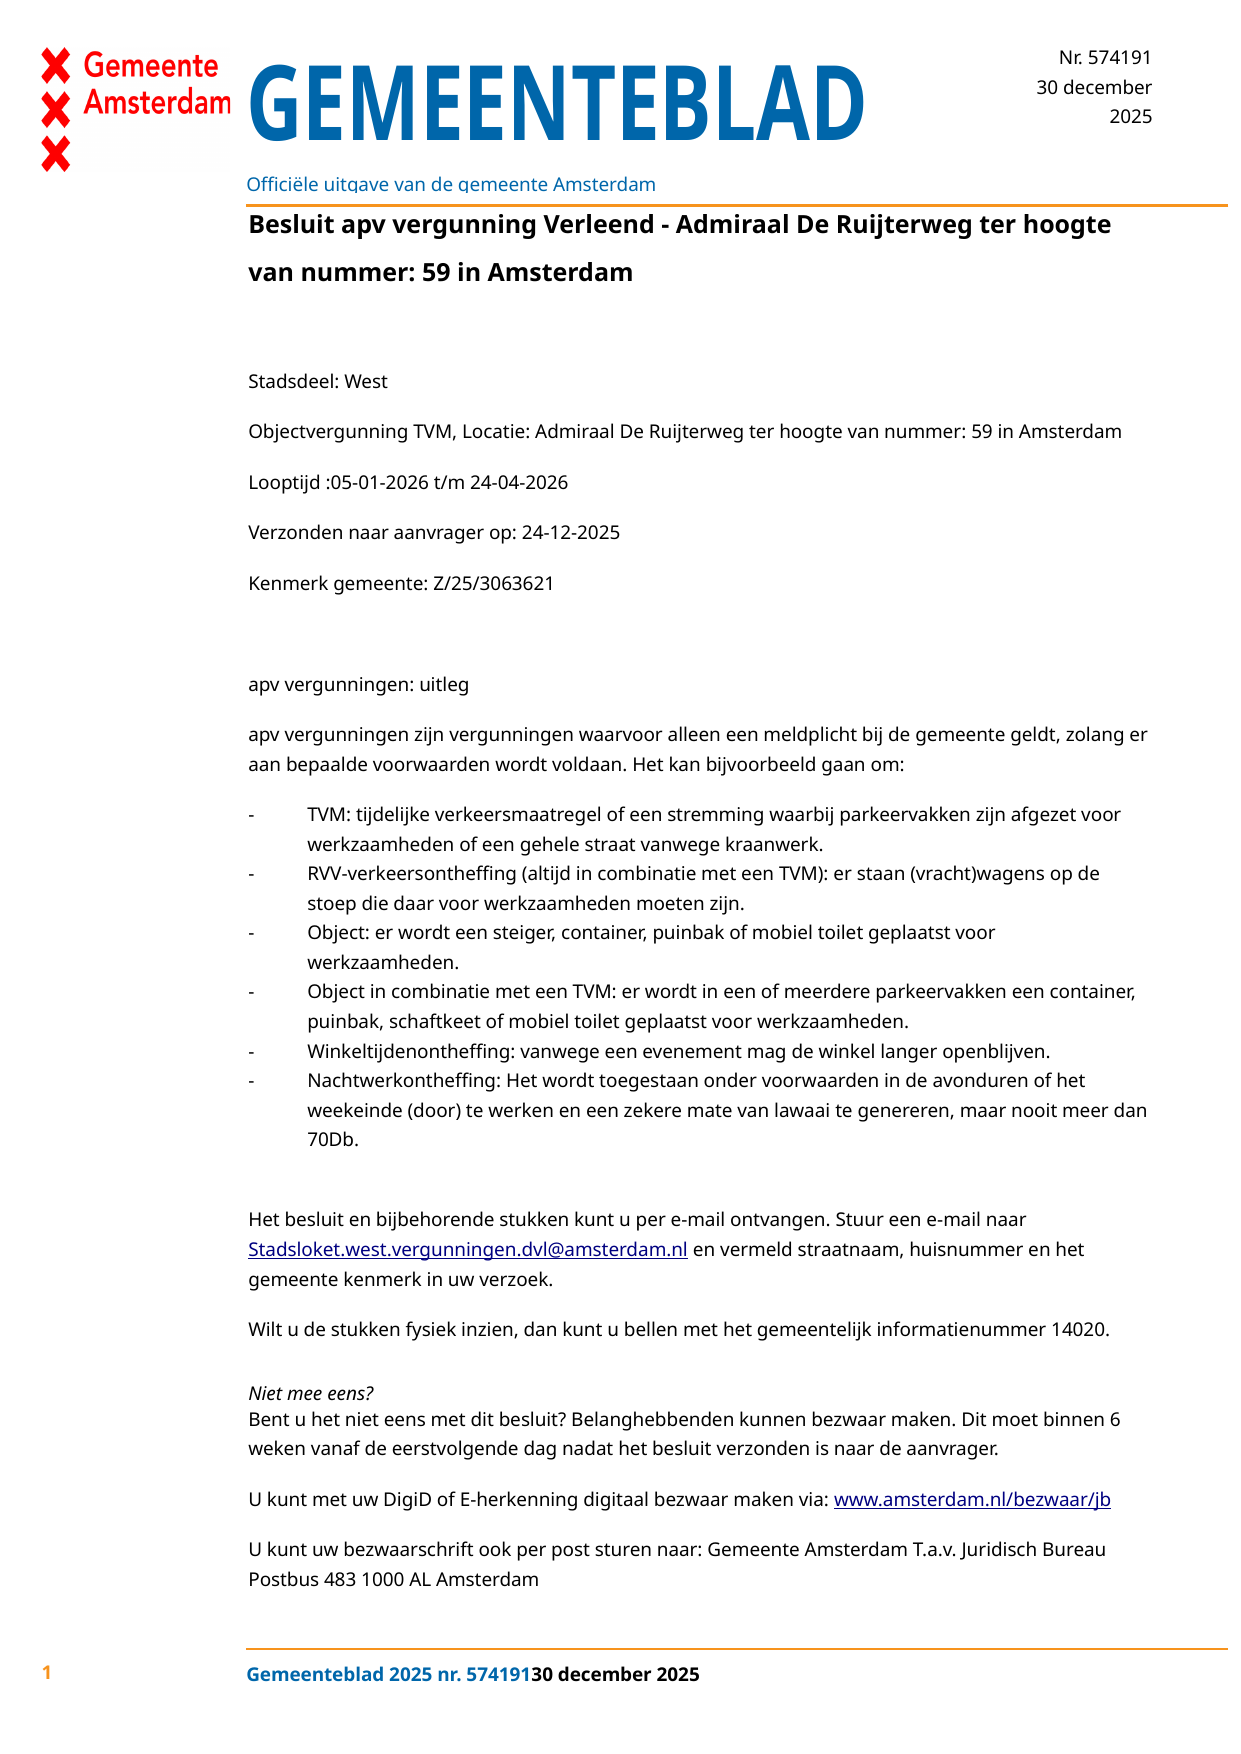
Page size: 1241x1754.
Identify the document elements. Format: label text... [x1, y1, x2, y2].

text Looptijd :05-01-2026 t/m 24-04-2026 [248, 469, 1152, 495]
list RVV-verkeersontheffing (altijd in combinatie met een TVM): er staan (vracht)wagens op de stoep die daar voor werkzaamheden moeten zijn. [248, 860, 1152, 916]
text Besluit apv vergunning Verleend - Admiraal De Ruijterweg ter hoogte van nummer: 59 in Amsterdam [248, 207, 1152, 288]
list Object in combinatie met een TVM: er wordt in een of meerdere parkeervakken een container, puinbak, schaftkeet of mobiel toilet geplaatst voor werkzaamheden. [248, 979, 1152, 1034]
text Bent u het niet eens met dit besluit? Belanghebbenden kunnen bezwaar maken. Dit moet binnen 6 weken vanaf de eerstvolgende dag nadat het besluit verzonden is naar de aanvrager. [248, 1406, 1152, 1461]
text Objectvergunning TVM, Locatie: Admiraal De Ruijterweg ter hoogte van nummer: 59 in Amsterdam [248, 419, 1152, 444]
text Kenmerk gemeente: Z/25/3063621 [248, 570, 1152, 596]
text Niet mee eens? [248, 1380, 1152, 1406]
text apv vergunningen: uitleg [248, 671, 1152, 697]
text Het besluit en bijbehorende stukken kunt u per e-mail ontvangen. Stuur een e-mail naar Stadsloket.west.vergunningen.dvl@amsterdam.nl en vermeld straatnaam, huisnummer en het gemeente kenmerk in uw verzoek. [248, 1207, 1152, 1292]
list Nachtwerkontheffing: Het wordt toegestaan onder voorwaarden in de avonduren of het weekeinde (door) te werken en een zekere mate van lawaai te genereren, maar nooit meer dan 70Db. [248, 1067, 1152, 1152]
text U kunt uw bezwaarschrift ook per post sturen naar: Gemeente Amsterdam T.a.v. Juridisch Bureau Postbus 483 1000 AL Amsterdam [248, 1536, 1152, 1592]
list Object: er wordt een steiger, container, puinbak of mobiel toilet geplaatst voor werkzaamheden. [248, 919, 1152, 975]
text Wilt u de stukken fysiek inzien, dan kunt u bellen met het gemeentelijk informatienummer 14020. [248, 1316, 1152, 1342]
list Winkeltijdenontheffing: vanwege een evenement mag de winkel langer openblijven. [248, 1038, 1152, 1064]
list TVM: tijdelijke verkeersmaatregel of een stremming waarbij parkeervakken zijn afgezet voor werkzaamheden of een gehele straat vanwege kraanwerk. [248, 801, 1152, 857]
picture [41, 47, 231, 172]
text Verzonden naar aanvrager op: 24-12-2025 [248, 519, 1152, 545]
text Stadsdeel: West [248, 368, 1152, 394]
text apv vergunningen zijn vergunningen waarvoor alleen een meldplicht bij de gemeente geldt, zolang er aan bepaalde voorwaarden wordt voldaan. Het kan bijvoorbeeld gaan om: [248, 721, 1152, 777]
text U kunt met uw DigiD of E-herkenning digitaal bezwaar maken via: www.amsterdam.nl/bezwaar/jb [248, 1486, 1152, 1512]
